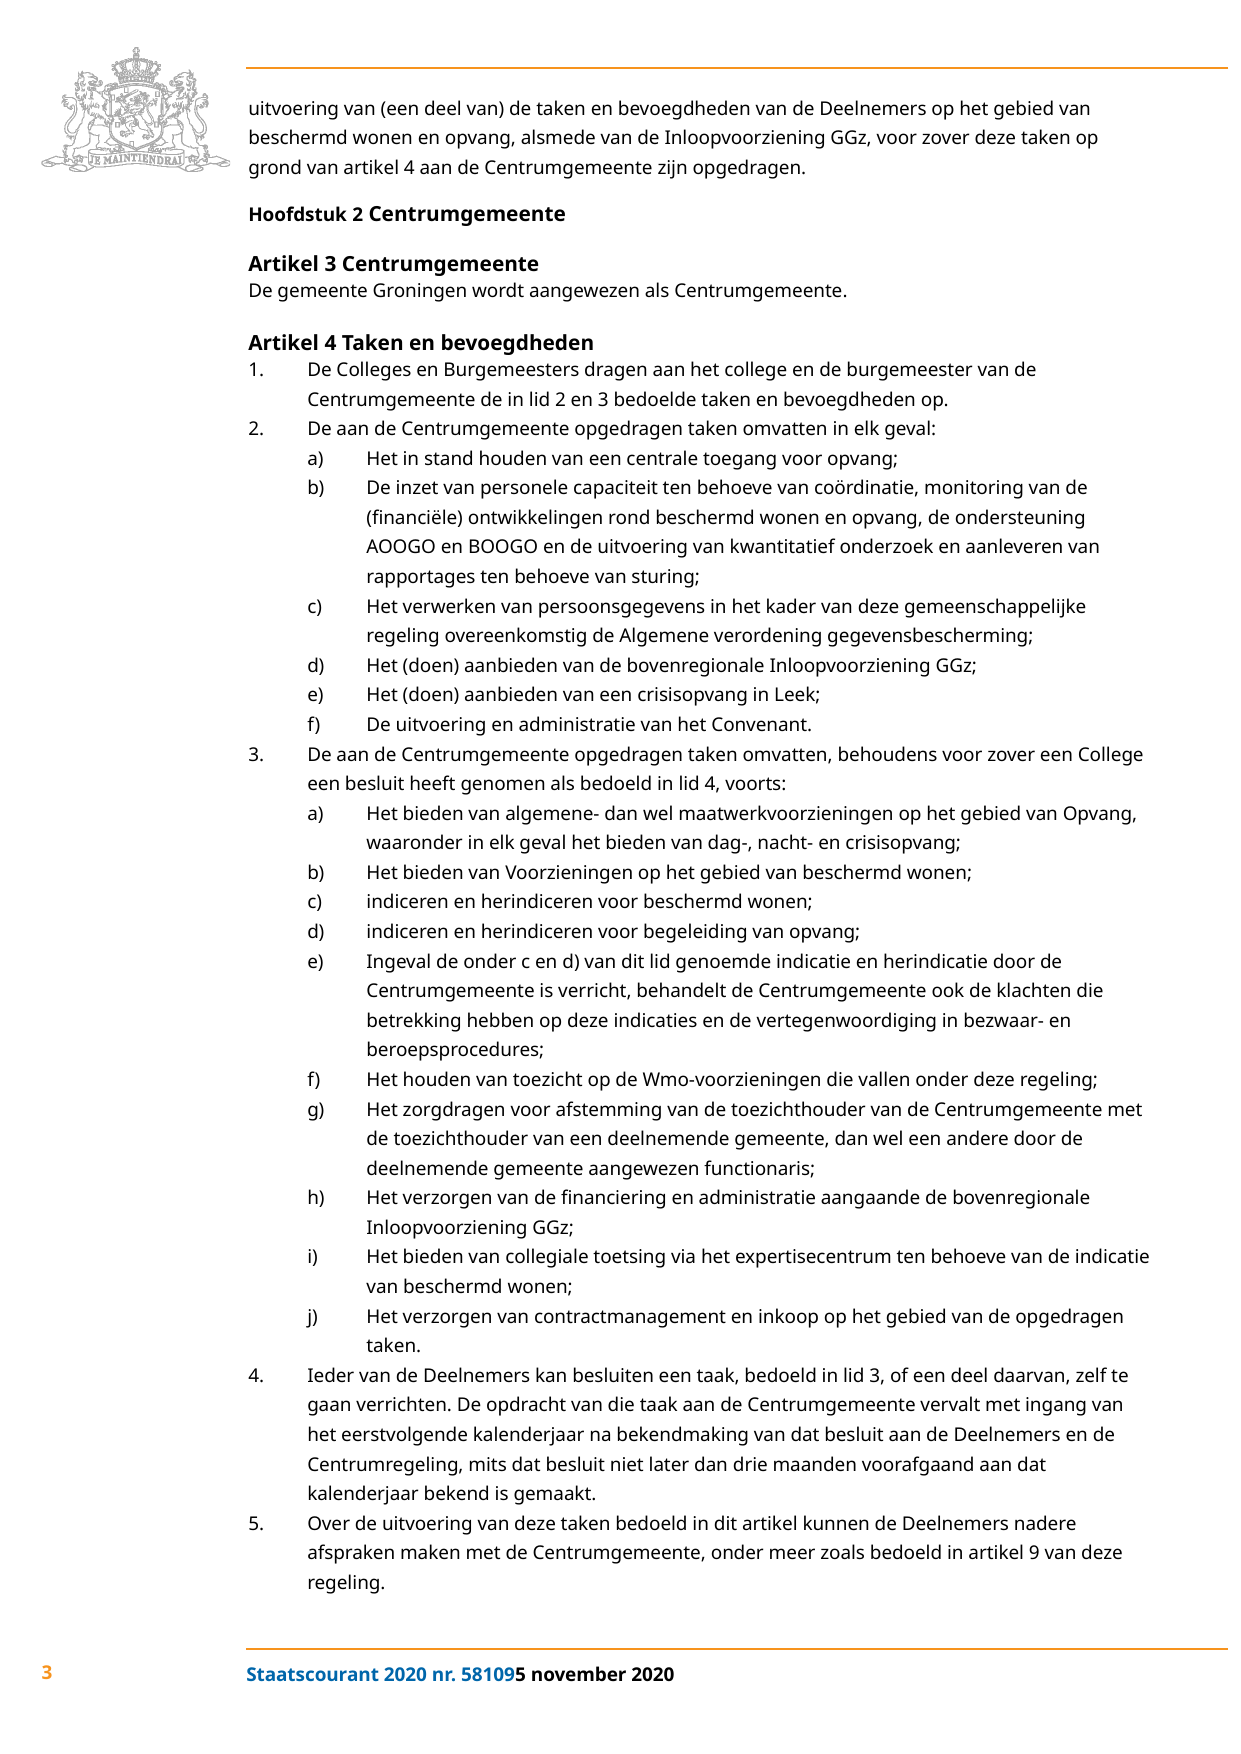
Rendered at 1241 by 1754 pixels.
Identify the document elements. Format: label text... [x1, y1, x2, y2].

list De Colleges en Burgemeesters dragen aan het college en de burgemeester van de Centrumgemeente de in lid 2 en 3 bedoelde taken en bevoegdheden op. [248, 356, 1152, 411]
list Het bieden van algemene- dan wel maatwerkvoorzieningen op het gebied van Opvang, waaronder in elk geval het bieden van dag-, nacht- en crisisopvang; [307, 800, 1152, 855]
list De uitvoering en administratie van het Convenant. [307, 711, 1152, 737]
list De aan de Centrumgemeente opgedragen taken omvatten, behoudens voor zover een College een besluit heeft genomen als bedoeld in lid 4, voorts: [248, 741, 1152, 796]
list Over de uitvoering van deze taken bedoeld in dit artikel kunnen de Deelnemers nadere afspraken maken met de Centrumgemeente, onder meer zoals bedoeld in artikel 9 van deze regeling. [248, 1510, 1152, 1595]
picture [41, 47, 231, 172]
text Artikel 4 Taken en bevoegdheden [248, 328, 1152, 356]
list Het houden van toezicht op de Wmo-voorzieningen die vallen onder deze regeling; [307, 1066, 1152, 1092]
list Ieder van de Deelnemers kan besluiten een taak, bedoeld in lid 3, of een deel daarvan, zelf te gaan verrichten. De opdracht van die taak aan de Centrumgemeente vervalt met ingang van het eerstvolgende kalenderjaar na bekendmaking van dat besluit aan de Deelnemers en de Centrumregeling, mits dat besluit niet later dan drie maanden voorafgaand aan dat kalenderjaar bekend is gemaakt. [248, 1362, 1152, 1506]
text uitvoering van (een deel van) de taken en bevoegdheden van de Deelnemers op het gebied van beschermd wonen en opvang, alsmede van de Inloopvoorziening GGz, voor zover deze taken op grond van artikel 4 aan de Centrumgemeente zijn opgedragen. [248, 95, 1152, 180]
list De aan de Centrumgemeente opgedragen taken omvatten in elk geval: [248, 415, 1152, 441]
list Het verwerken van persoonsgegevens in het kader van deze gemeenschappelijke regeling overeenkomstig de Algemene verordening gegevensbescherming; [307, 593, 1152, 648]
list Het (doen) aanbieden van de bovenregionale Inloopvoorziening GGz; [307, 652, 1152, 678]
list indiceren en herindiceren voor beschermd wonen; [307, 889, 1152, 914]
list Het zorgdragen voor afstemming van de toezichthouder van de Centrumgemeente met de toezichthouder van een deelnemende gemeente, dan wel een andere door de deelnemende gemeente aangewezen functionaris; [307, 1096, 1152, 1181]
list Het bieden van collegiale toetsing via het expertisecentrum ten behoeve van de indicatie van beschermd wonen; [307, 1244, 1152, 1299]
text Hoofdstuk 2 Centrumgemeente [248, 199, 1152, 228]
list Ingeval de onder c en d) van dit lid genoemde indicatie en herindicatie door de Centrumgemeente is verricht, behandelt de Centrumgemeente ook de klachten die betrekking hebben op deze indicaties en de vertegenwoordiging in bezwaar- en beroepsprocedures; [307, 948, 1152, 1062]
text Artikel 3 Centrumgemeente [248, 249, 1152, 277]
list Het verzorgen van de financiering en administratie aangaande de bovenregionale Inloopvoorziening GGz; [307, 1184, 1152, 1240]
list Het bieden van Voorzieningen op het gebied van beschermd wonen; [307, 859, 1152, 885]
list Het in stand houden van een centrale toegang voor opvang; [307, 445, 1152, 471]
list De inzet van personele capaciteit ten behoeve van coördinatie, monitoring van de (financiële) ontwikkelingen rond beschermd wonen en opvang, de ondersteuning AOOGO en BOOGO en de uitvoering van kwantitatief onderzoek en aanleveren van rapportages ten behoeve van sturing; [307, 474, 1152, 589]
list indiceren en herindiceren voor begeleiding van opvang; [307, 918, 1152, 944]
list Het (doen) aanbieden van een crisisopvang in Leek; [307, 682, 1152, 707]
text De gemeente Groningen wordt aangewezen als Centrumgemeente. [248, 277, 1152, 303]
list Het verzorgen van contractmanagement en inkoop op het gebied van de opgedragen taken. [307, 1303, 1152, 1358]
